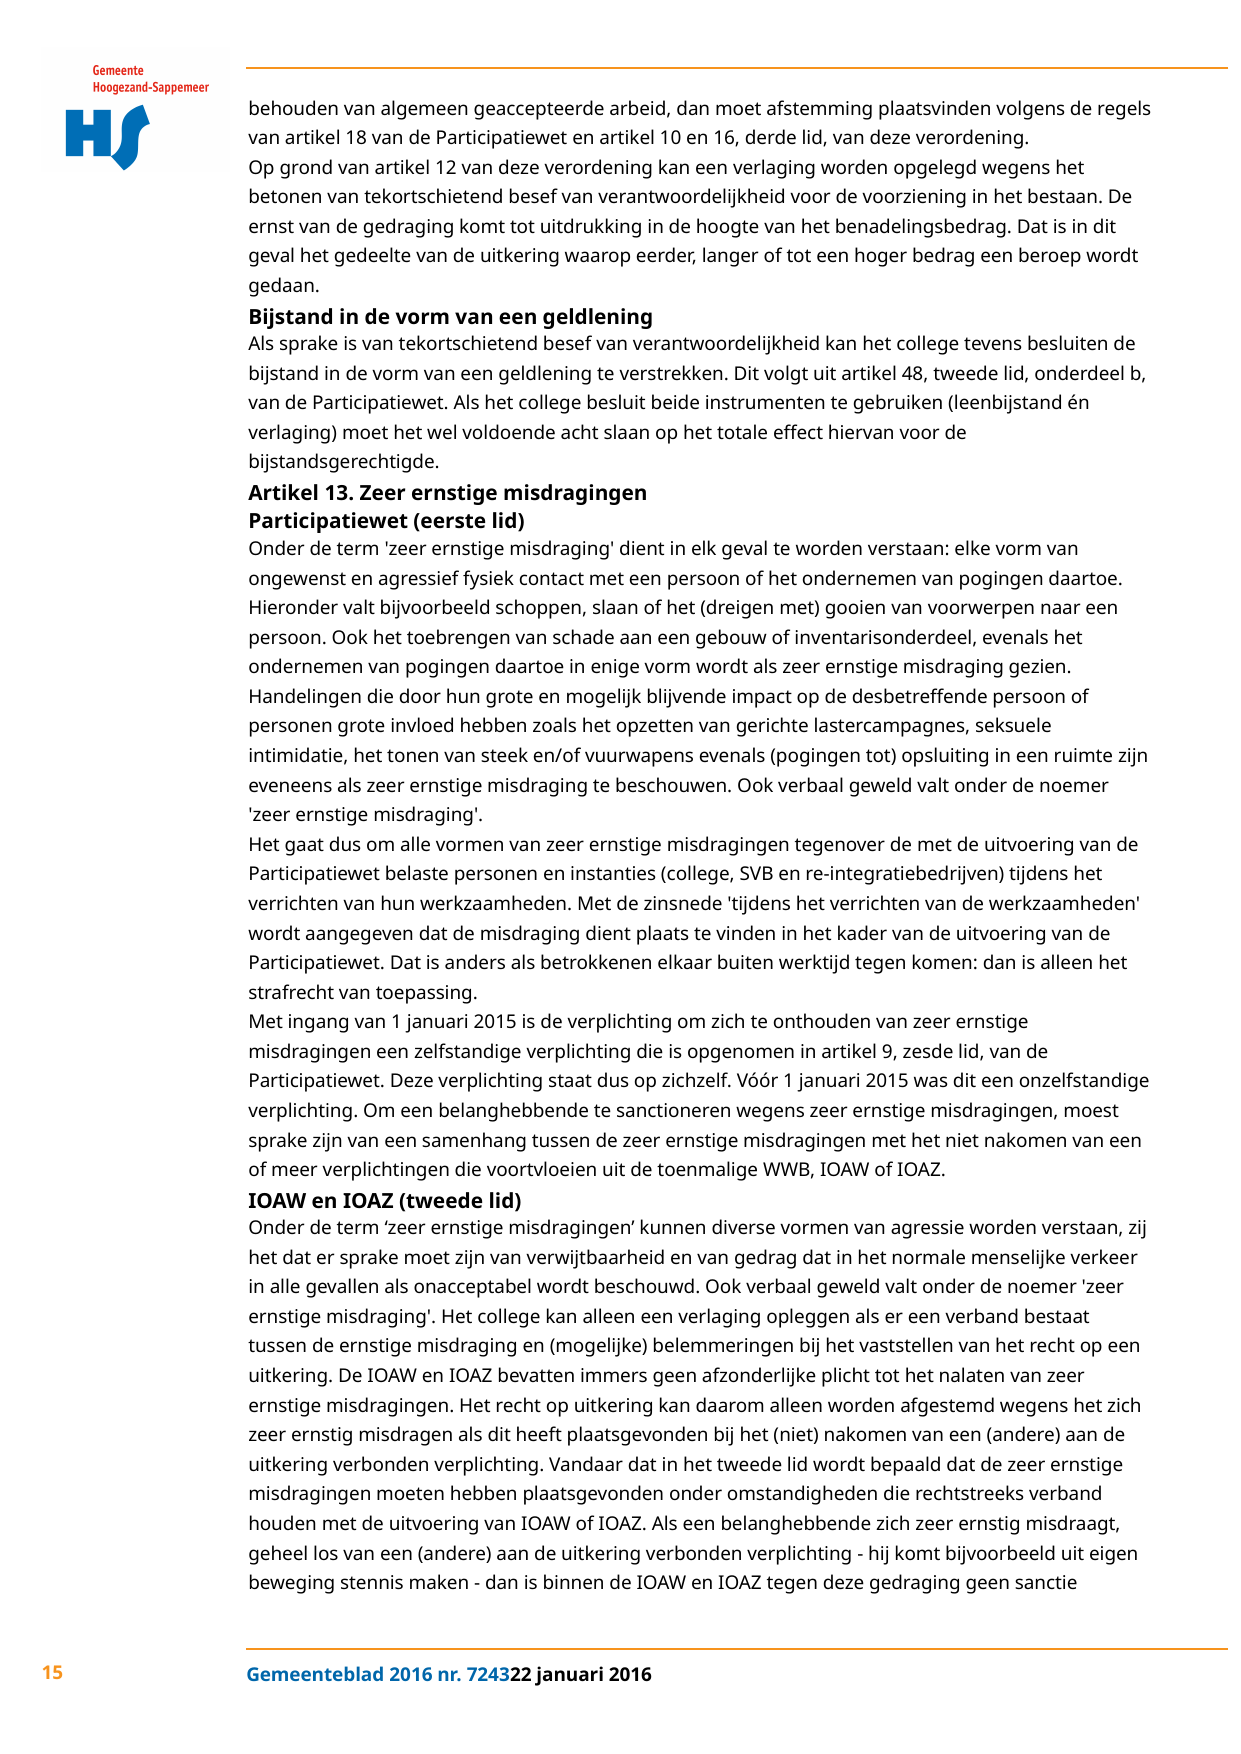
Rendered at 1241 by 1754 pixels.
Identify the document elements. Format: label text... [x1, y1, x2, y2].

text Participatiewet (eerste lid) [248, 507, 1152, 535]
text Artikel 13. Zeer ernstige misdragingen [248, 478, 1152, 507]
picture [41, 47, 231, 172]
text Het gaat dus om alle vormen van zeer ernstige misdragingen tegenover de met de uitvoering van de Participatiewet belaste personen en instanties (college, SVB en re-integratiebedrijven) tijdens het verrichten van hun werkzaamheden. Met de zinsnede 'tijdens het verrichten van de werkzaamheden' wordt aangegeven dat de misdraging dient plaats te vinden in het kader van de uitvoering van de Participatiewet. Dat is anders als betrokkenen elkaar buiten werktijd tegen komen: dan is alleen het strafrecht van toepassing. [248, 831, 1152, 1004]
text Met ingang van 1 januari 2015 is de verplichting om zich te onthouden van zeer ernstige misdragingen een zelfstandige verplichting die is opgenomen in artikel 9, zesde lid, van de Participatiewet. Deze verplichting staat dus op zichzelf. Vóór 1 januari 2015 was dit een onzelfstandige verplichting. Om een belanghebbende te sanctioneren wegens zeer ernstige misdragingen, moest sprake zijn van een samenhang tussen de zeer ernstige misdragingen met het niet nakomen van een of meer verplichtingen die voortvloeien uit de toenmalige WWB, IOAW of IOAZ. [248, 1008, 1152, 1182]
text IOAW en IOAZ (tweede lid) [248, 1186, 1152, 1214]
text Onder de term ‘zeer ernstige misdragingen’ kunnen diverse vormen van agressie worden verstaan, zij het dat er sprake moet zijn van verwijtbaarheid en van gedrag dat in het normale menselijke verkeer in alle gevallen als onacceptabel wordt beschouwd. Ook verbaal geweld valt onder de noemer 'zeer ernstige misdraging'. Het college kan alleen een verlaging opleggen als er een verband bestaat tussen de ernstige misdraging en (mogelijke) belemmeringen bij het vaststellen van het recht op een uitkering. De IOAW en IOAZ bevatten immers geen afzonderlijke plicht tot het nalaten van zeer ernstige misdragingen. Het recht op uitkering kan daarom alleen worden afgestemd wegens het zich zeer ernstig misdragen als dit heeft plaatsgevonden bij het (niet) nakomen van een (andere) aan de uitkering verbonden verplichting. Vandaar dat in het tweede lid wordt bepaald dat de zeer ernstige misdragingen moeten hebben plaatsgevonden onder omstandigheden die rechtstreeks verband houden met de uitvoering van IOAW of IOAZ. Als een belanghebbende zich zeer ernstig misdraagt, geheel los van een (andere) aan de uitkering verbonden verplichting - hij komt bijvoorbeeld uit eigen beweging stennis maken - dan is binnen de IOAW en IOAZ tegen deze gedraging geen sanctie [248, 1214, 1152, 1595]
text Bijstand in de vorm van een geldlening [248, 302, 1152, 330]
text Als sprake is van tekortschietend besef van verantwoordelijkheid kan het college tevens besluiten de bijstand in de vorm van een geldlening te verstrekken. Dit volgt uit artikel 48, tweede lid, onderdeel b, van de Participatiewet. Als het college besluit beide instrumenten te gebruiken (leenbijstand én verlaging) moet het wel voldoende acht slaan op het totale effect hiervan voor de bijstandsgerechtigde. [248, 330, 1152, 474]
text Onder de term 'zeer ernstige misdraging' dient in elk geval te worden verstaan: elke vorm van ongewenst en agressief fysiek contact met een persoon of het ondernemen van pogingen daartoe. Hieronder valt bijvoorbeeld schoppen, slaan of het (dreigen met) gooien van voorwerpen naar een persoon. Ook het toebrengen van schade aan een gebouw of inventarisonderdeel, evenals het ondernemen van pogingen daartoe in enige vorm wordt als zeer ernstige misdraging gezien. Handelingen die door hun grote en mogelijk blijvende impact op de desbetreffende persoon of personen grote invloed hebben zoals het opzetten van gerichte lastercampagnes, seksuele intimidatie, het tonen van steek en/of vuurwapens evenals (pogingen tot) opsluiting in een ruimte zijn eveneens als zeer ernstige misdraging te beschouwen. Ook verbaal geweld valt onder de noemer 'zeer ernstige misdraging'. [248, 535, 1152, 827]
text Op grond van artikel 12 van deze verordening kan een verlaging worden opgelegd wegens het betonen van tekortschietend besef van verantwoordelijkheid voor de voorziening in het bestaan. De ernst van de gedraging komt tot uitdrukking in de hoogte van het benadelingsbedrag. Dat is in dit geval het gedeelte van de uitkering waarop eerder, langer of tot een hoger bedrag een beroep wordt gedaan. [248, 154, 1152, 298]
text behouden van algemeen geaccepteerde arbeid, dan moet afstemming plaatsvinden volgens de regels van artikel 18 van de Participatiewet en artikel 10 en 16, derde lid, van deze verordening. [248, 95, 1152, 150]
